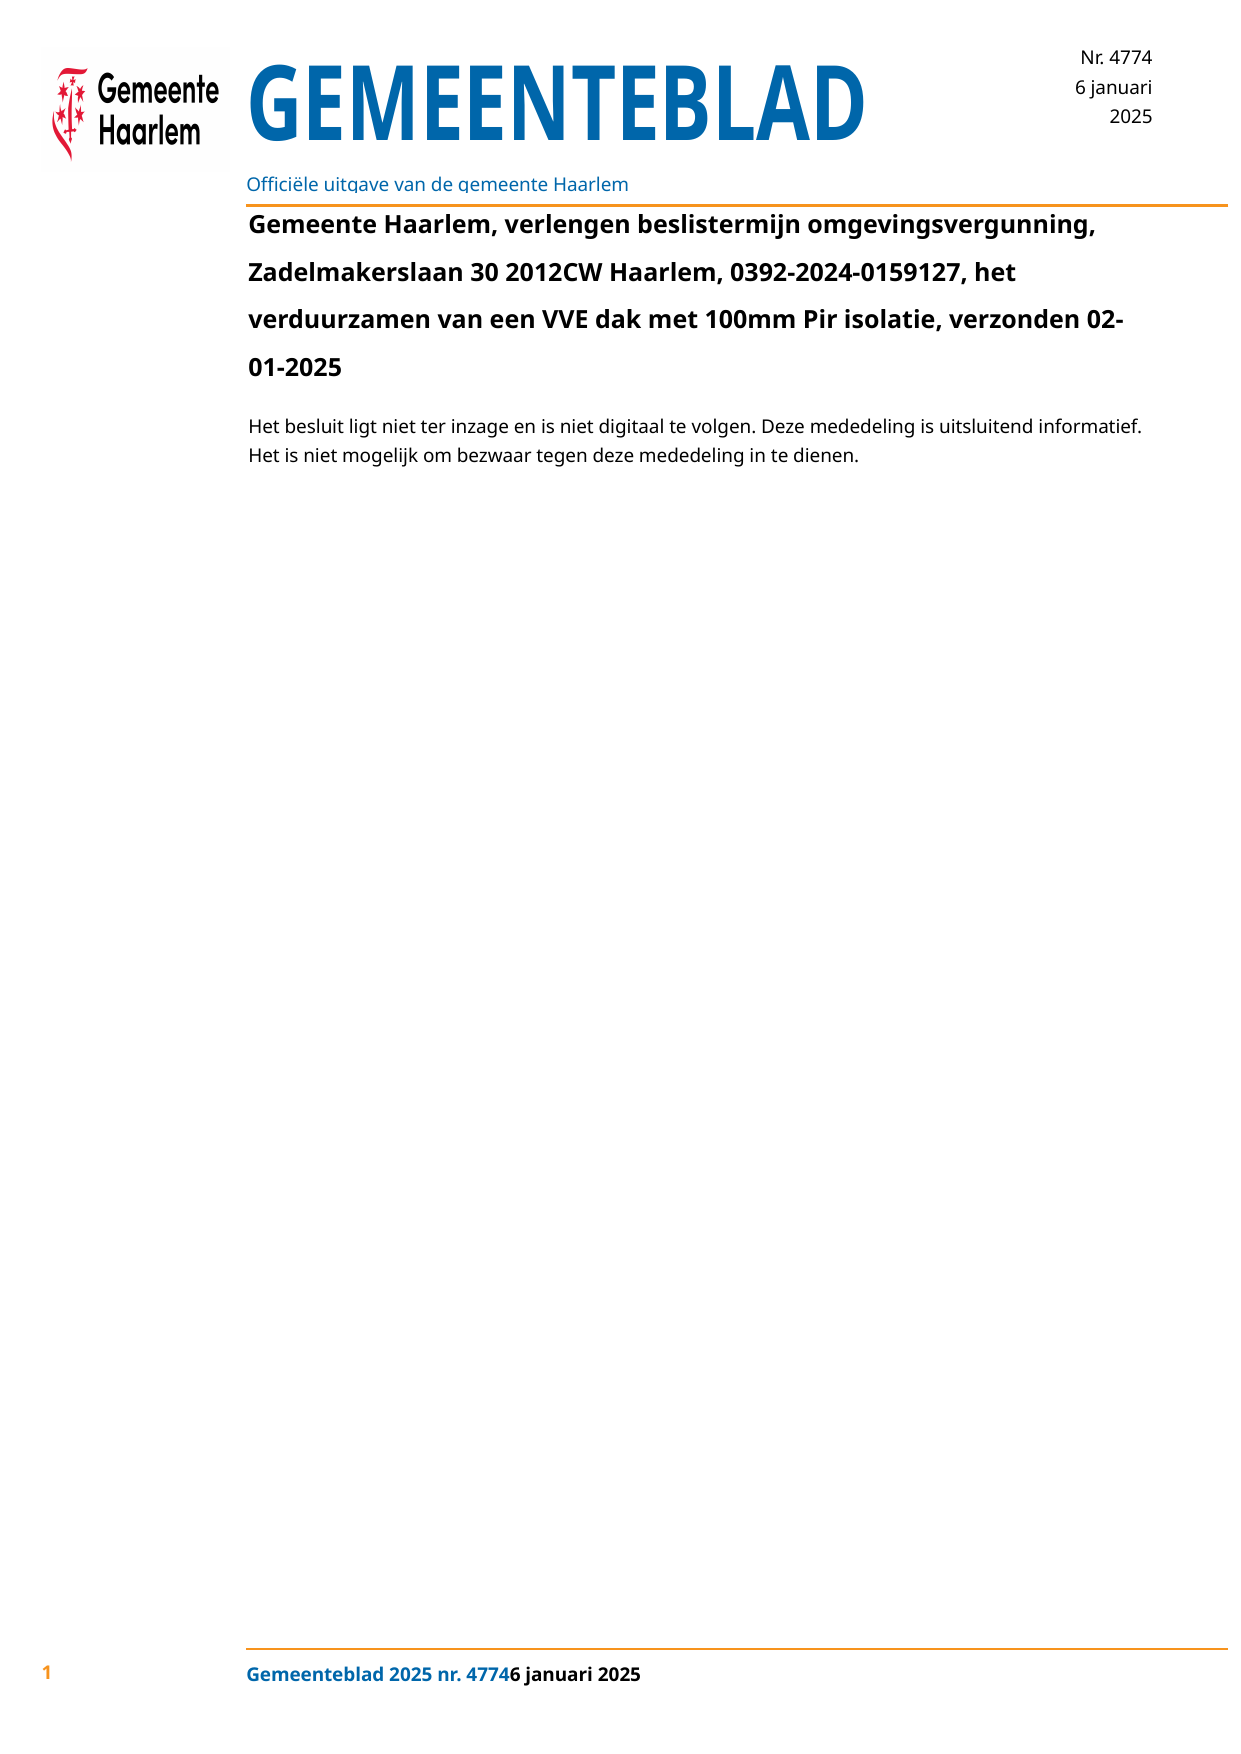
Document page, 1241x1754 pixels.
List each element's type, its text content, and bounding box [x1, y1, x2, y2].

text Gemeente Haarlem, verlengen beslistermijn omgevingsvergunning, Zadelmakerslaan 30 2012CW Haarlem, 0392-2024-0159127, het verduurzamen van een VVE dak met 100mm Pir isolatie, verzonden 02-01-2025 [248, 207, 1152, 384]
picture [41, 47, 231, 172]
text Het besluit ligt niet ter inzage en is niet digitaal te volgen. Deze mededeling is uitsluitend informatief. Het is niet mogelijk om bezwaar tegen deze mededeling in te dienen. [248, 413, 1152, 468]
